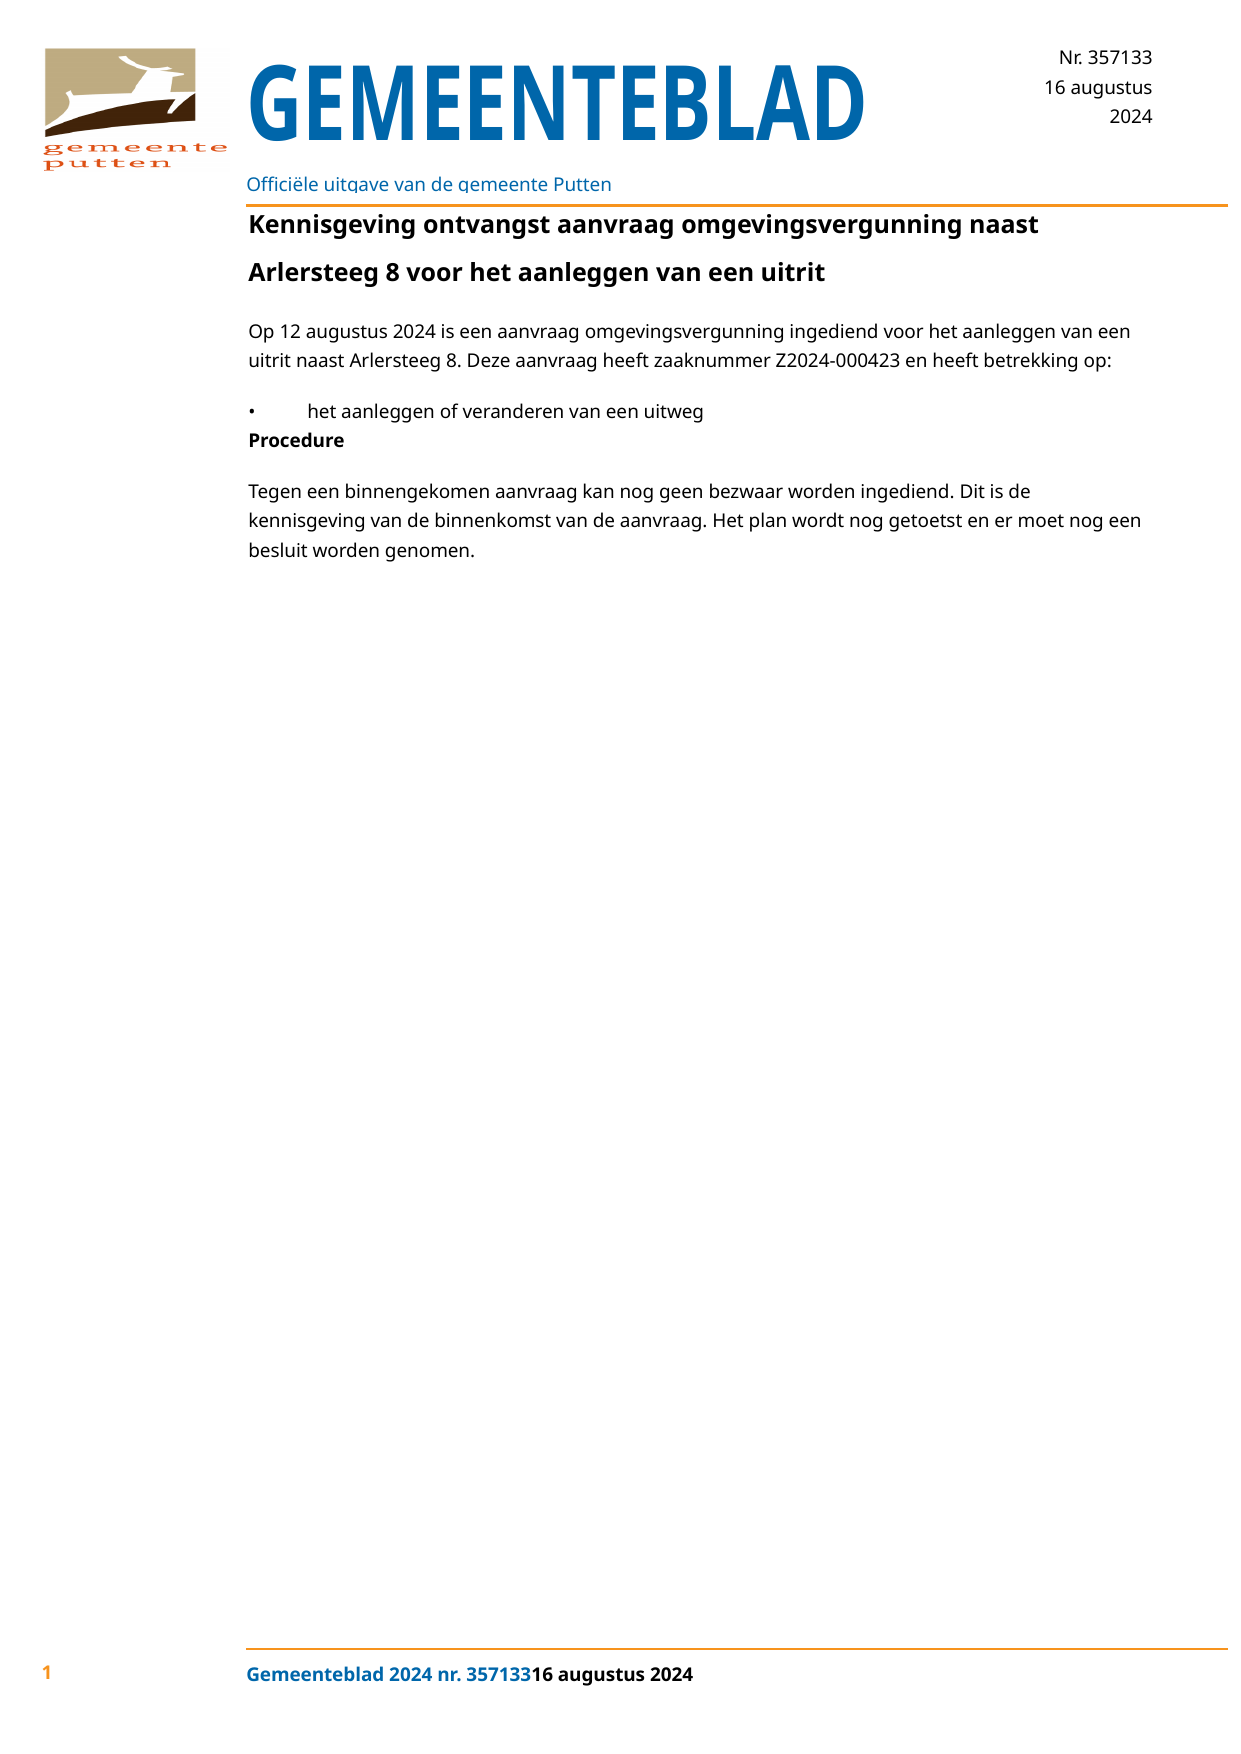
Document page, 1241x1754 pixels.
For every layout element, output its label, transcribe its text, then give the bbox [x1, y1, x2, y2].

picture [41, 47, 231, 172]
text Op 12 augustus 2024 is een aanvraag omgevingsvergunning ingediend voor het aanleggen van een uitrit naast Arlersteeg 8. Deze aanvraag heeft zaaknummer Z2024-000423 en heeft betrekking op: [248, 318, 1152, 373]
text Kennisgeving ontvangst aanvraag omgevingsvergunning naast Arlersteeg 8 voor het aanleggen van een uitrit [248, 207, 1152, 288]
text Tegen een binnengekomen aanvraag kan nog geen bezwaar worden ingediend. Dit is de kennisgeving van de binnenkomst van de aanvraag. Het plan wordt nog getoetst en er moet nog een besluit worden genomen. [248, 478, 1152, 563]
text Procedure [248, 427, 1152, 453]
list het aanleggen of veranderen van een uitweg [248, 398, 1152, 424]
